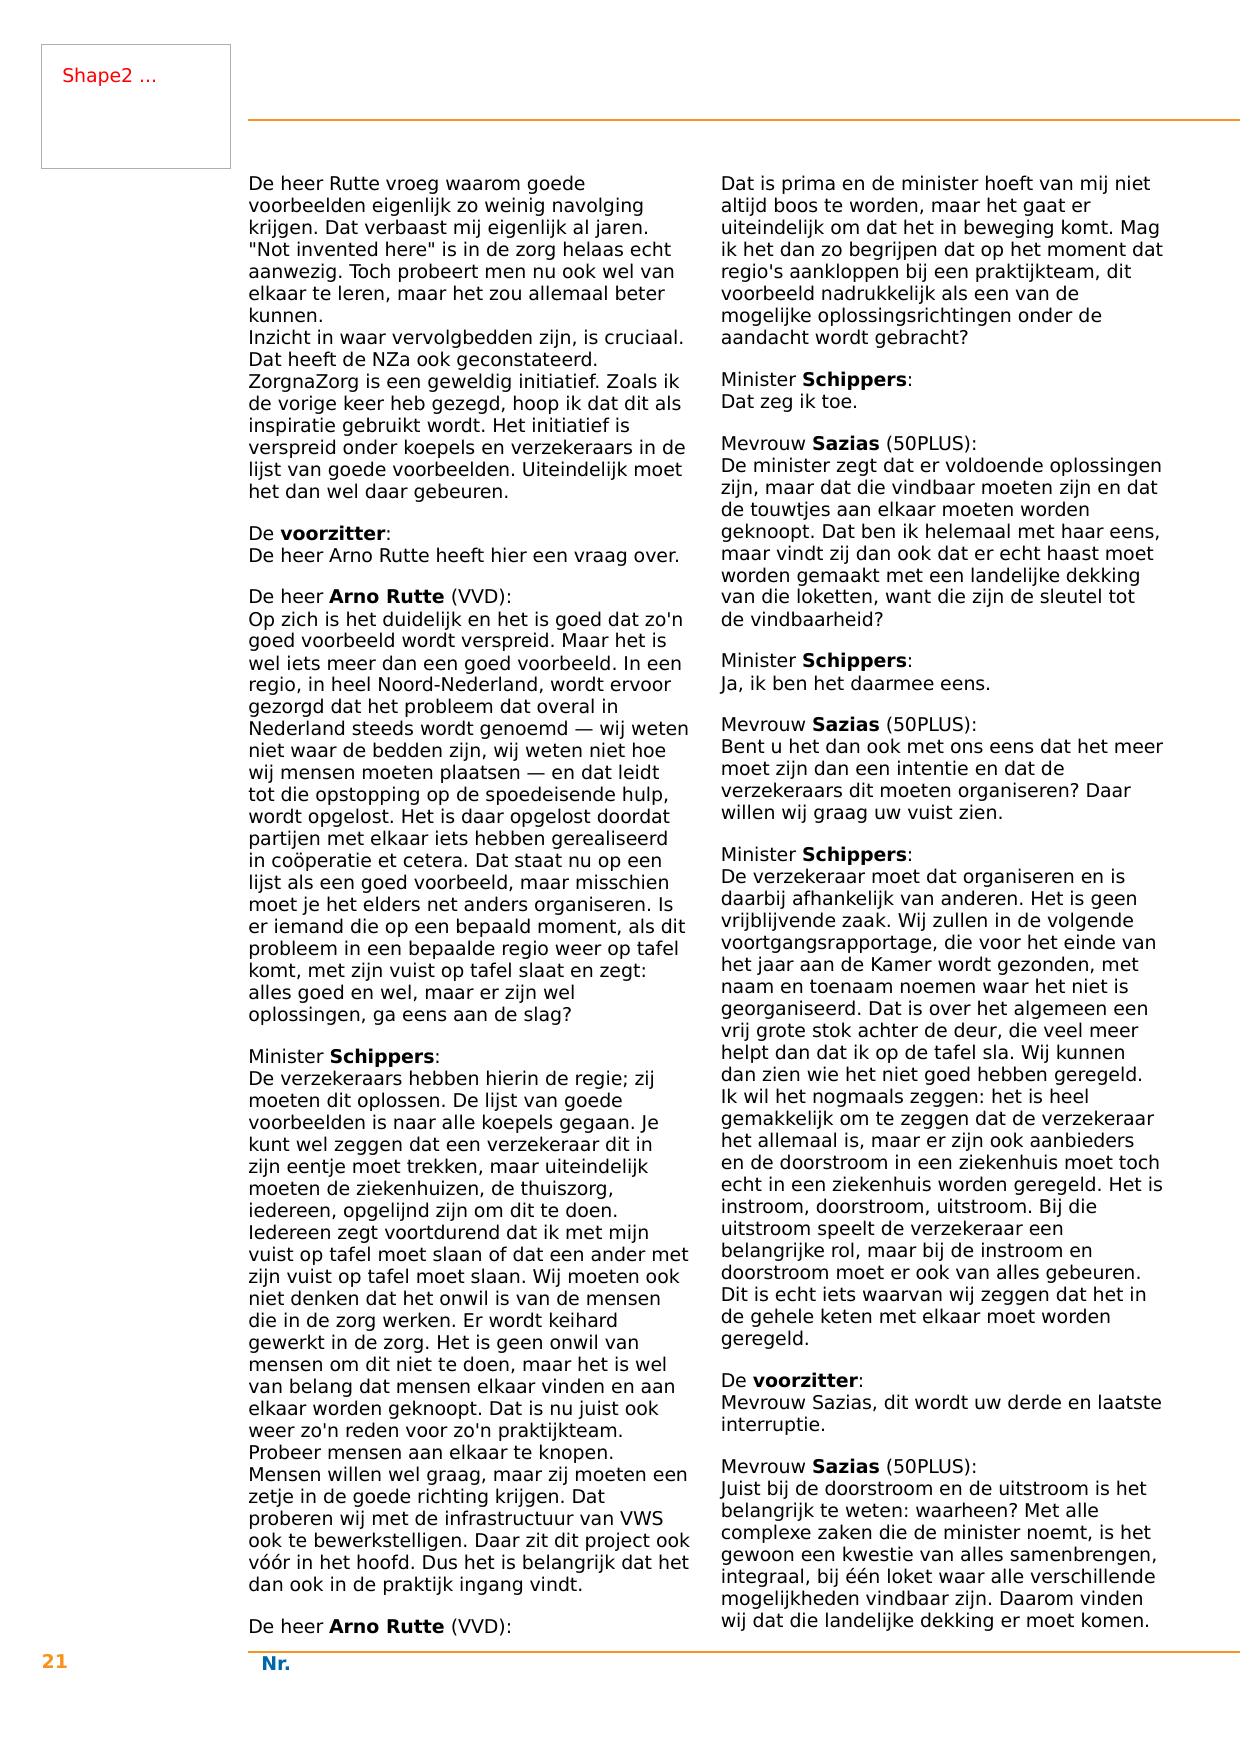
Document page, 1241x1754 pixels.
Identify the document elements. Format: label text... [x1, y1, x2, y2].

text Dat is prima en de minister hoeft van mij niet altijd boos te worden, maar het gaat er uiteindelijk om dat het in beweging komt. Mag ik het dan zo begrijpen dat op het moment dat regio's aankloppen bij een praktijkteam, dit voorbeeld nadrukkelijk als een van de mogelijke oplossingsrichtingen onder de aandacht wordt gebracht? [721, 173, 1163, 349]
text De minister zegt dat er voldoende oplossingen zijn, maar dat die vindbaar moeten zijn en dat de touwtjes aan elkaar moeten worden geknoopt. Dat ben ik helemaal met haar eens, maar vindt zij dan ook dat er echt haast moet worden gemaakt met een landelijke dekking van die loketten, want die zijn de sleutel tot de vindbaarheid? [721, 454, 1163, 630]
text Mevrouw Sazias (50PLUS): [721, 1456, 1163, 1478]
text De heer Rutte vroeg waarom goede voorbeelden eigenlijk zo weinig navolging krijgen. Dat verbaast mij eigenlijk al jaren. "Not invented here" is in de zorg helaas echt aanwezig. Toch probeert men nu ook wel van elkaar te leren, maar het zou allemaal beter kunnen. [248, 173, 691, 327]
text Mevrouw Sazias (50PLUS): [721, 433, 1163, 454]
text Op zich is het duidelijk en het is goed dat zo'n goed voorbeeld wordt verspreid. Maar het is wel iets meer dan een goed voorbeeld. In een regio, in heel Noord-Nederland, wordt ervoor gezorgd dat het probleem dat overal in Nederland steeds wordt genoemd — wij weten niet waar de bedden zijn, wij weten niet hoe wij mensen moeten plaatsen — en dat leidt tot die opstopping op de spoedeisende hulp, wordt opgelost. Het is daar opgelost doordat partijen met elkaar iets hebben gerealiseerd in coöperatie et cetera. Dat staat nu op een lijst als een goed voorbeeld, maar misschien moet je het elders net anders organiseren. Is er iemand die op een bepaald moment, als dit probleem in een bepaalde regio weer op tafel komt, met zijn vuist op tafel slaat en zegt: alles goed en wel, maar er zijn wel oplossingen, ga eens aan de slag? [248, 608, 691, 1026]
text Minister Schippers: [248, 1046, 691, 1068]
text Dat zeg ik toe. [721, 391, 1163, 413]
text De heer Arno Rutte (VVD): [248, 1616, 691, 1637]
text De heer Arno Rutte (VVD): [248, 586, 691, 608]
text Juist bij de doorstroom en de uitstroom is het belangrijk te weten: waarheen? Met alle complexe zaken die de minister noemt, is het gewoon een kwestie van alles samenbrengen, integraal, bij één loket waar alle verschillende mogelijkheden vindbaar zijn. Daarom vinden wij dat die landelijke dekking er moet komen. [721, 1478, 1163, 1632]
text De voorzitter: [248, 522, 691, 544]
text Ja, ik ben het daarmee eens. [721, 672, 1163, 694]
text Minister Schippers: [721, 650, 1163, 672]
text De heer Arno Rutte heeft hier een vraag over. [248, 544, 691, 566]
text Iedereen zegt voortdurend dat ik met mijn vuist op tafel moet slaan of dat een ander met zijn vuist op tafel moet slaan. Wij moeten ook niet denken dat het onwil is van de mensen die in de zorg werken. Er wordt keihard gewerkt in de zorg. Het is geen onwil van mensen om dit niet te doen, maar het is wel van belang dat mensen elkaar vinden en aan elkaar worden geknoopt. Dat is nu juist ook weer zo'n reden voor zo'n praktijkteam. Probeer mensen aan elkaar te knopen. Mensen willen wel graag, maar zij moeten een zetje in de goede richting krijgen. Dat proberen wij met de infrastructuur van VWS ook te bewerkstelligen. Daar zit dit project ook vóór in het hoofd. Dus het is belangrijk dat het dan ook in de praktijk ingang vindt. [248, 1222, 691, 1596]
text Bent u het dan ook met ons eens dat het meer moet zijn dan een intentie en dat de verzekeraars dit moeten organiseren? Daar willen wij graag uw vuist zien. [721, 736, 1163, 824]
text De verzekeraar moet dat organiseren en is daarbij afhankelijk van anderen. Het is geen vrijblijvende zaak. Wij zullen in de volgende voortgangsrapportage, die voor het einde van het jaar aan de Kamer wordt gezonden, met naam en toenaam noemen waar het niet is georganiseerd. Dat is over het algemeen een vrij grote stok achter de deur, die veel meer helpt dan dat ik op de tafel sla. Wij kunnen dan zien wie het niet goed hebben geregeld. Ik wil het nogmaals zeggen: het is heel gemakkelijk om te zeggen dat de verzekeraar het allemaal is, maar er zijn ook aanbieders en de doorstroom in een ziekenhuis moet toch echt in een ziekenhuis worden geregeld. Het is instroom, doorstroom, uitstroom. Bij die uitstroom speelt de verzekeraar een belangrijke rol, maar bij de instroom en doorstroom moet er ook van alles gebeuren. Dit is echt iets waarvan wij zeggen dat het in de gehele keten met elkaar moet worden geregeld. [721, 866, 1163, 1350]
text De verzekeraars hebben hierin de regie; zij moeten dit oplossen. De lijst van goede voorbeelden is naar alle koepels gegaan. Je kunt wel zeggen dat een verzekeraar dit in zijn eentje moet trekken, maar uiteindelijk moeten de ziekenhuizen, de thuiszorg, iedereen, opgelijnd zijn om dit te doen. [248, 1068, 691, 1222]
text Mevrouw Sazias, dit wordt uw derde en laatste interruptie. [721, 1392, 1163, 1436]
text Minister Schippers: [721, 369, 1163, 391]
text Inzicht in waar vervolgbedden zijn, is cruciaal. Dat heeft de NZa ook geconstateerd. ZorgnaZorg is een geweldig initiatief. Zoals ik de vorige keer heb gezegd, hoop ik dat dit als inspiratie gebruikt wordt. Het initiatief is verspreid onder koepels en verzekeraars in de lijst van goede voorbeelden. Uiteindelijk moet het dan wel daar gebeuren. [248, 327, 691, 502]
text Minister Schippers: [721, 844, 1163, 866]
text De voorzitter: [721, 1370, 1163, 1392]
text Mevrouw Sazias (50PLUS): [721, 714, 1163, 736]
